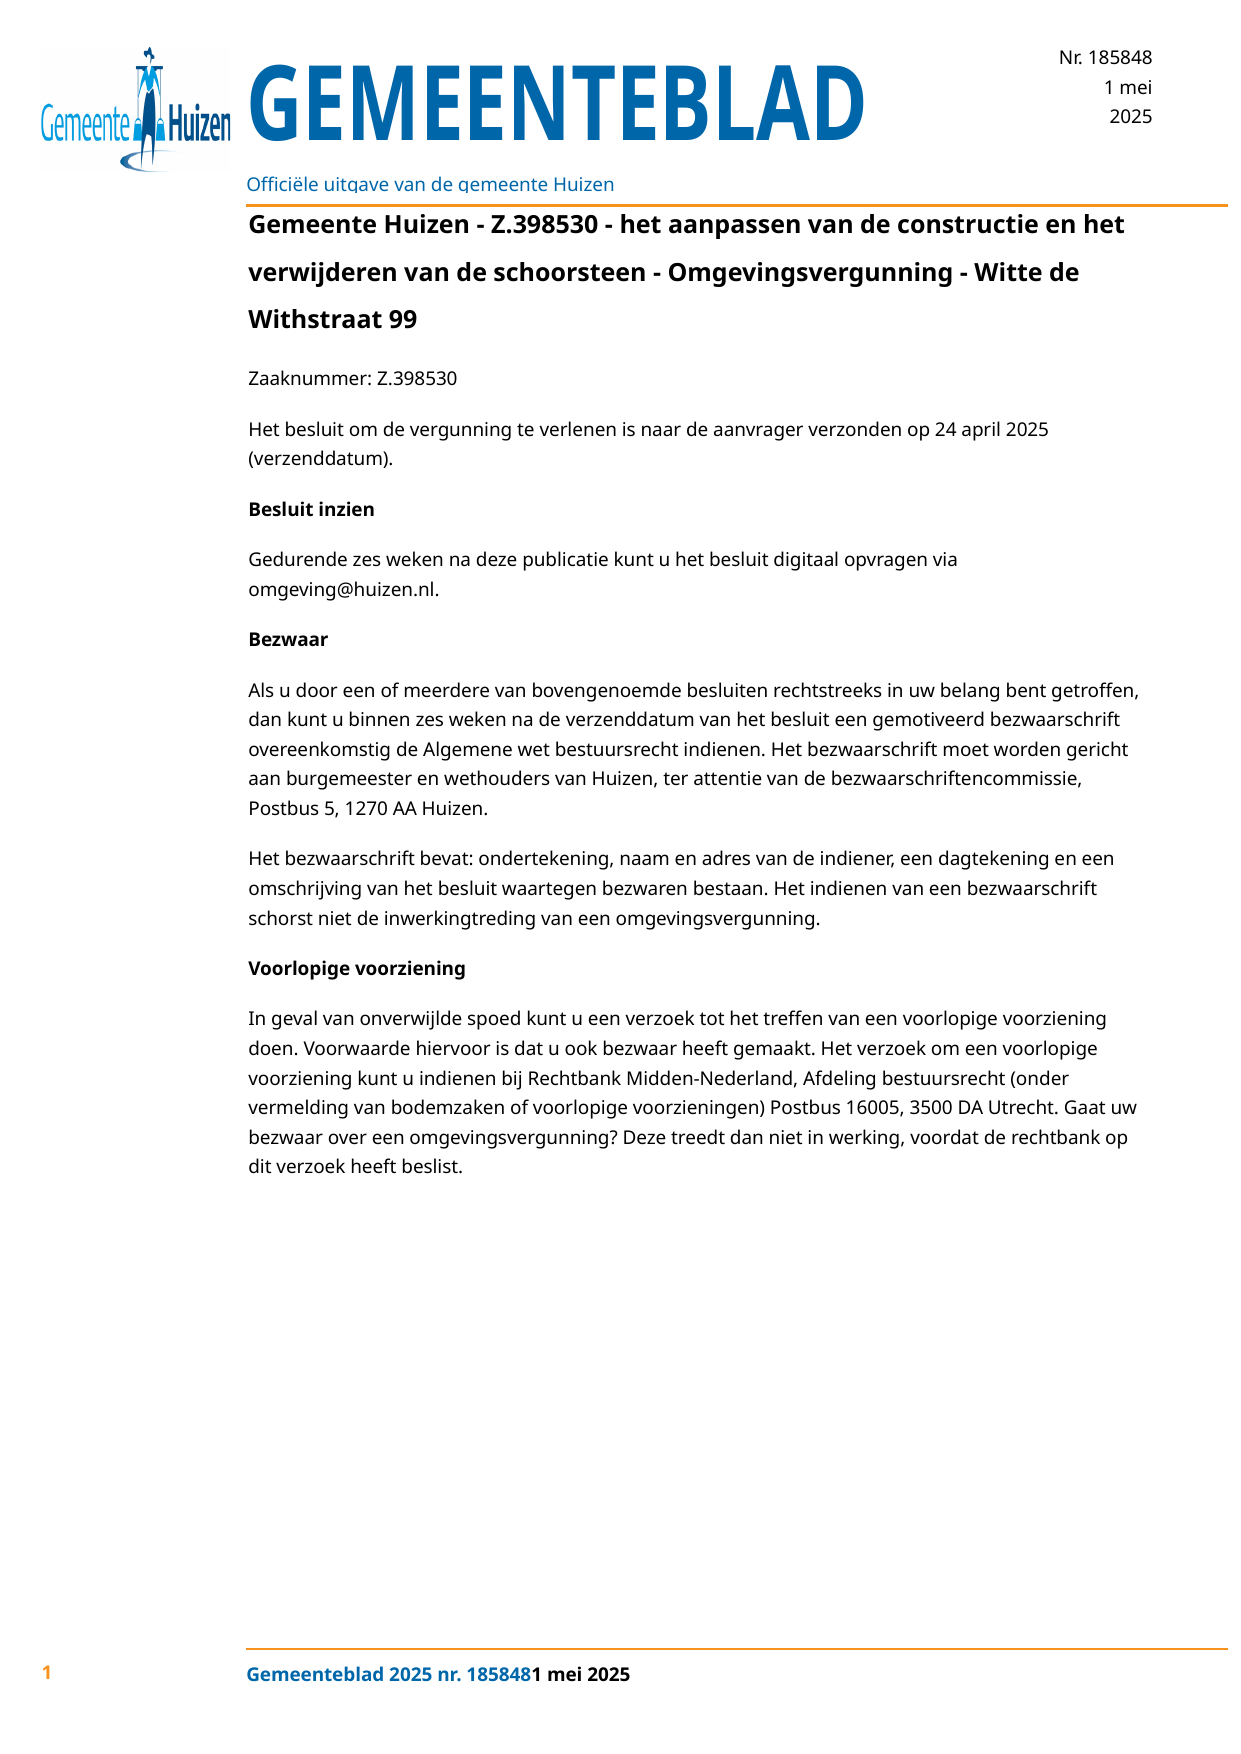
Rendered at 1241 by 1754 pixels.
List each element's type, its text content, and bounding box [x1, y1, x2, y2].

text Gedurende zes weken na deze publicatie kunt u het besluit digitaal opvragen via omgeving@huizen.nl. [248, 546, 1152, 602]
text Als u door een of meerdere van bovengenoemde besluiten rechtstreeks in uw belang bent getroffen, dan kunt u binnen zes weken na de verzenddatum van het besluit een gemotiveerd bezwaarschrift overeenkomstig de Algemene wet bestuursrecht indienen. Het bezwaarschrift moet worden gericht aan burgemeester en wethouders van Huizen, ter attentie van de bezwaarschriftencommissie, Postbus 5, 1270 AA Huizen. [248, 677, 1152, 821]
picture [41, 47, 231, 172]
text In geval van onverwijlde spoed kunt u een verzoek tot het treffen van een voorlopige voorziening doen. Voorwaarde hiervoor is dat u ook bezwaar heeft gemaakt. Het verzoek om een voorlopige voorziening kunt u indienen bij Rechtbank Midden-Nederland, Afdeling bestuursrecht (onder vermelding van bodemzaken of voorlopige voorzieningen) Postbus 16005, 3500 DA Utrecht. Gaat uw bezwaar over een omgevingsvergunning? Deze treedt dan niet in werking, voordat de rechtbank op dit verzoek heeft beslist. [248, 1006, 1152, 1179]
text Gemeente Huizen - Z.398530 - het aanpassen van de constructie en het verwijderen van de schoorsteen - Omgevingsvergunning - Witte de Withstraat 99 [248, 207, 1152, 336]
text Zaaknummer: Z.398530 [248, 366, 1152, 391]
text Het besluit om de vergunning te verlenen is naar de aanvrager verzonden op 24 april 2025 (verzenddatum). [248, 416, 1152, 471]
text Het bezwaarschrift bevat: ondertekening, naam en adres van de indiener, een dagtekening en een omschrijving van het besluit waartegen bezwaren bestaan. Het indienen van een bezwaarschrift schorst niet de inwerkingtreding van een omgevingsvergunning. [248, 846, 1152, 930]
text Voorlopige voorziening [248, 955, 1152, 981]
text Besluit inzien [248, 496, 1152, 522]
text Bezwaar [248, 626, 1152, 652]
